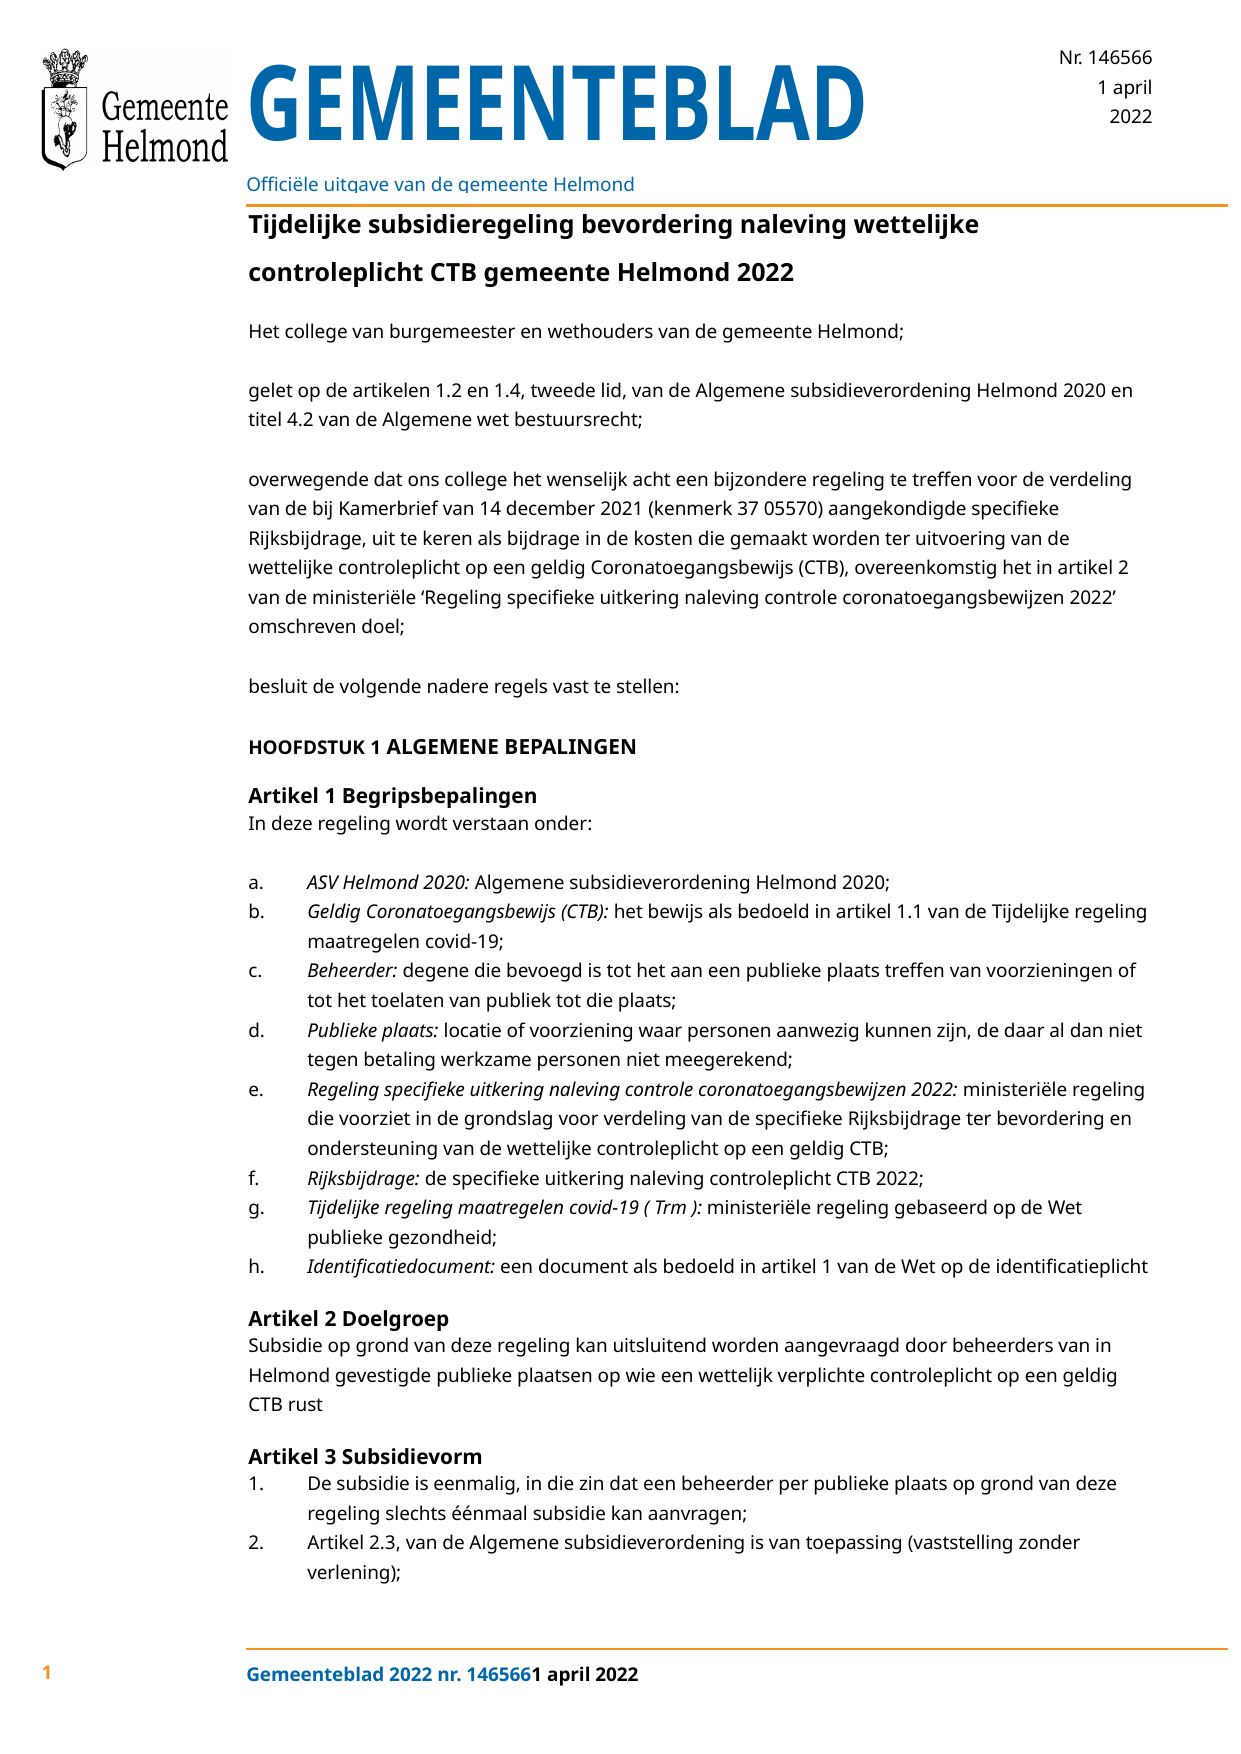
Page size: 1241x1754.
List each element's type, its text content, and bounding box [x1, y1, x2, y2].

text Artikel 3 Subsidievorm [248, 1442, 1152, 1470]
list Geldig Coronatoegangsbewijs (CTB): het bewijs als bedoeld in artikel 1.1 van de Tijdelijke regeling maatregelen covid-19; [248, 898, 1152, 954]
list Regeling specifieke uitkering naleving controle coronatoegangsbewijzen 2022: ministeriële regeling die voorziet in de grondslag voor verdeling van de specifieke Rijksbijdrage ter bevordering en ondersteuning van de wettelijke controleplicht op een geldig CTB; [248, 1076, 1152, 1161]
text besluit de volgende nadere regels vast te stellen: [248, 673, 1152, 699]
list Beheerder: degene die bevoegd is tot het aan een publieke plaats treffen van voorzieningen of tot het toelaten van publiek tot die plaats; [248, 958, 1152, 1013]
list Rijksbijdrage: de specifieke uitkering naleving controleplicht CTB 2022; [248, 1165, 1152, 1191]
list Tijdelijke regeling maatregelen covid-19 ( Trm ): ministeriële regeling gebaseerd op de Wet publieke gezondheid; [248, 1194, 1152, 1250]
picture [41, 47, 231, 172]
list De subsidie is eenmalig, in die zin dat een beheerder per publieke plaats op grond van deze regeling slechts éénmaal subsidie kan aanvragen; [248, 1470, 1152, 1526]
text gelet op de artikelen 1.2 en 1.4, tweede lid, van de Algemene subsidieverordening Helmond 2020 en titel 4.2 van de Algemene wet bestuursrecht; [248, 377, 1152, 432]
text Artikel 1 Begripsbepalingen [248, 781, 1152, 810]
text Subsidie op grond van deze regeling kan uitsluitend worden aangevraagd door beheerders van in Helmond gevestigde publieke plaatsen op wie een wettelijk verplichte controleplicht op een geldig CTB rust [248, 1332, 1152, 1417]
text overwegende dat ons college het wenselijk acht een bijzondere regeling te treffen voor de verdeling van de bij Kamerbrief van 14 december 2021 (kenmerk 37 05570) aangekondigde specifieke Rijksbijdrage, uit te keren als bijdrage in de kosten die gemaakt worden ter uitvoering van de wettelijke controleplicht op een geldig Coronatoegangsbewijs (CTB), overeenkomstig het in artikel 2 van de ministeriële ‘Regeling specifieke uitkering naleving controle coronatoegangsbewijzen 2022’ omschreven doel; [248, 466, 1152, 639]
text Artikel 2 Doelgroep [248, 1304, 1152, 1332]
text Het college van burgemeester en wethouders van de gemeente Helmond; [248, 318, 1152, 344]
list ASV Helmond 2020: Algemene subsidieverordening Helmond 2020; [248, 869, 1152, 895]
list Identificatiedocument: een document als bedoeld in artikel 1 van de Wet op de identificatieplicht [248, 1253, 1152, 1279]
list Artikel 2.3, van de Algemene subsidieverordening is van toepassing (vaststelling zonder verlening); [248, 1529, 1152, 1585]
list Publieke plaats: locatie of voorziening waar personen aanwezig kunnen zijn, de daar al dan niet tegen betaling werkzame personen niet meegerekend; [248, 1017, 1152, 1072]
text In deze regeling wordt verstaan onder: [248, 810, 1152, 836]
text Tijdelijke subsidieregeling bevordering naleving wettelijke controleplicht CTB gemeente Helmond 2022 [248, 207, 1152, 288]
text HOOFDSTUK 1 ALGEMENE BEPALINGEN [248, 732, 1152, 761]
